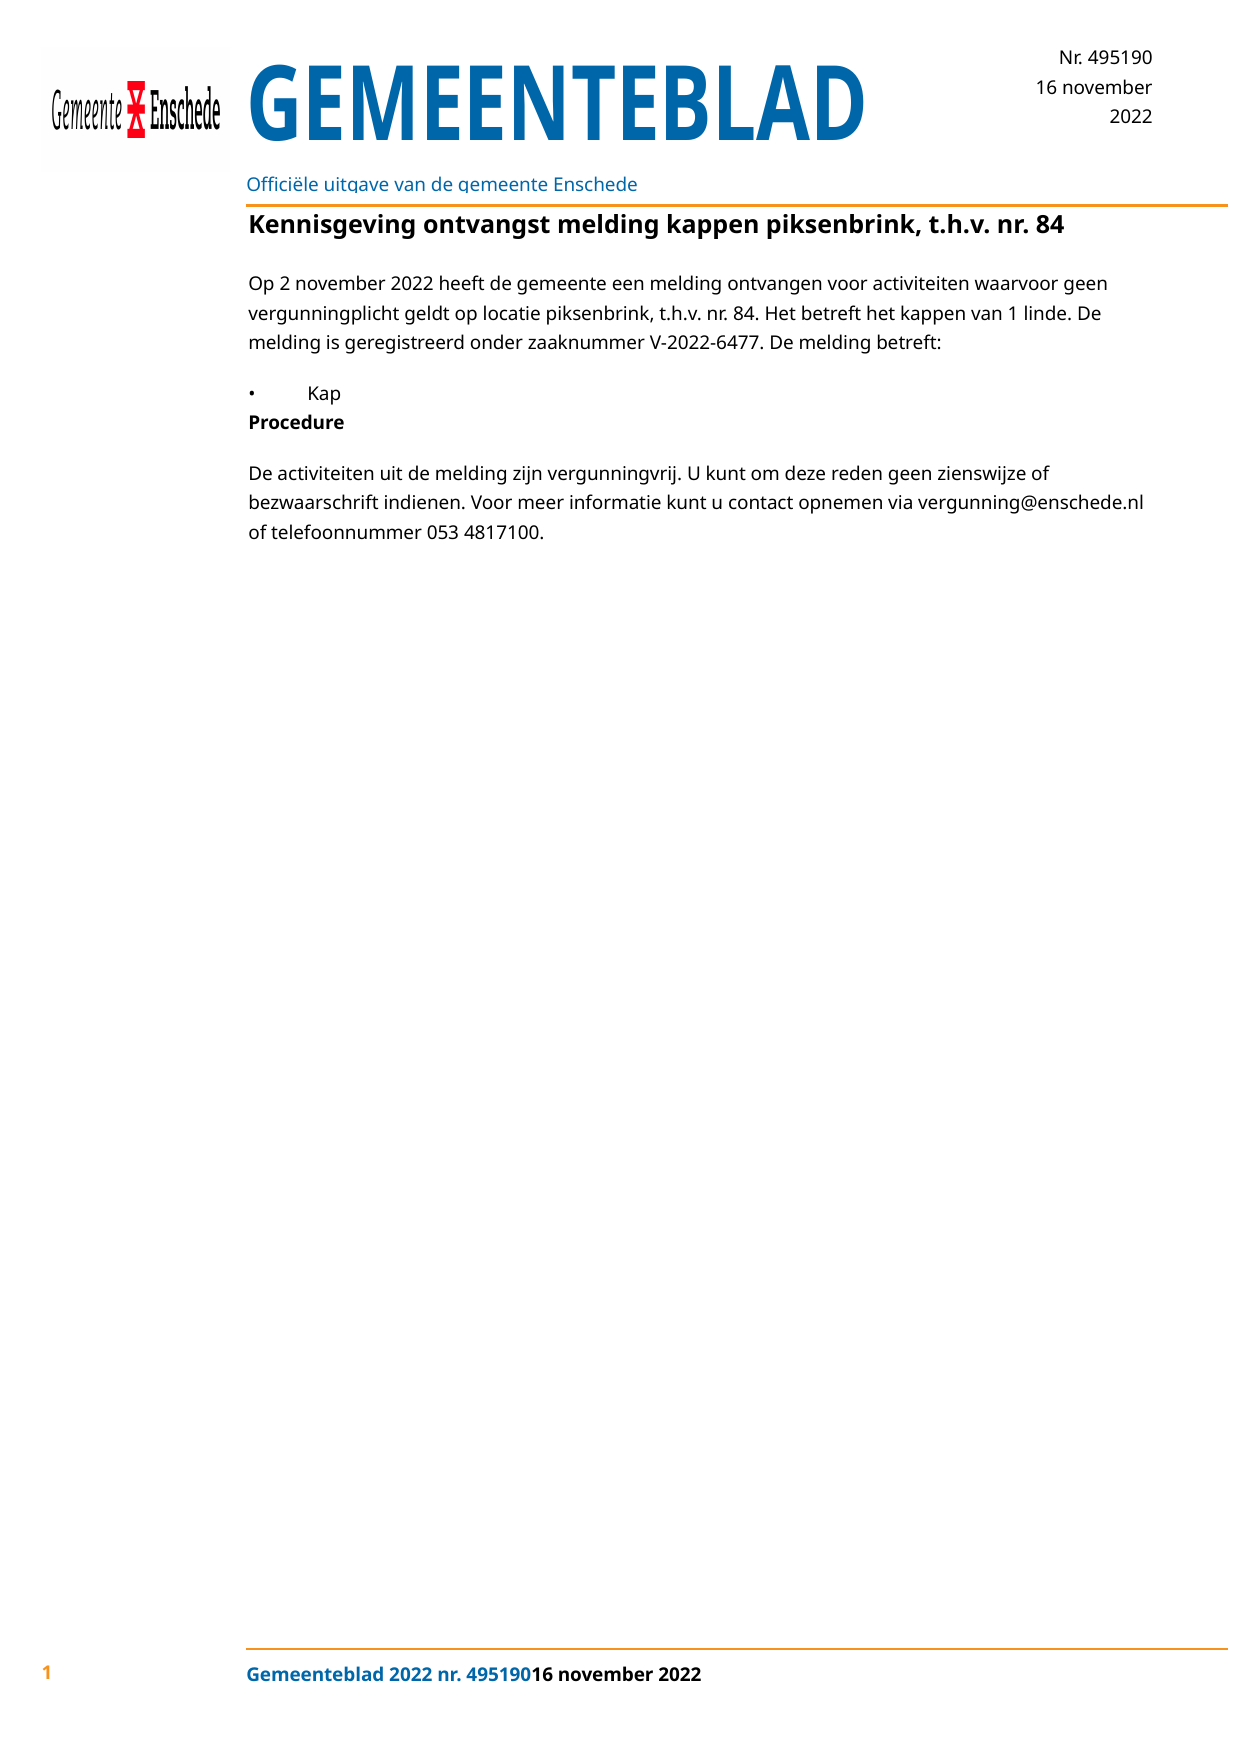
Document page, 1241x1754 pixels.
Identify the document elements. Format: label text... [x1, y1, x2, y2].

list Kap [248, 380, 1152, 406]
text Kennisgeving ontvangst melding kappen piksenbrink, t.h.v. nr. 84 [248, 207, 1152, 241]
text De activiteiten uit de melding zijn vergunningvrij. U kunt om deze reden geen zienswijze of bezwaarschrift indienen. Voor meer informatie kunt u contact opnemen via vergunning@enschede.nl of telefoonnummer 053 4817100. [248, 460, 1152, 545]
text Op 2 november 2022 heeft de gemeente een melding ontvangen voor activiteiten waarvoor geen vergunningplicht geldt op locatie piksenbrink, t.h.v. nr. 84. Het betreft het kappen van 1 linde. De melding is geregistreerd onder zaaknummer V-2022-6477. De melding betreft: [248, 270, 1152, 355]
picture [41, 47, 231, 172]
text Procedure [248, 409, 1152, 435]
